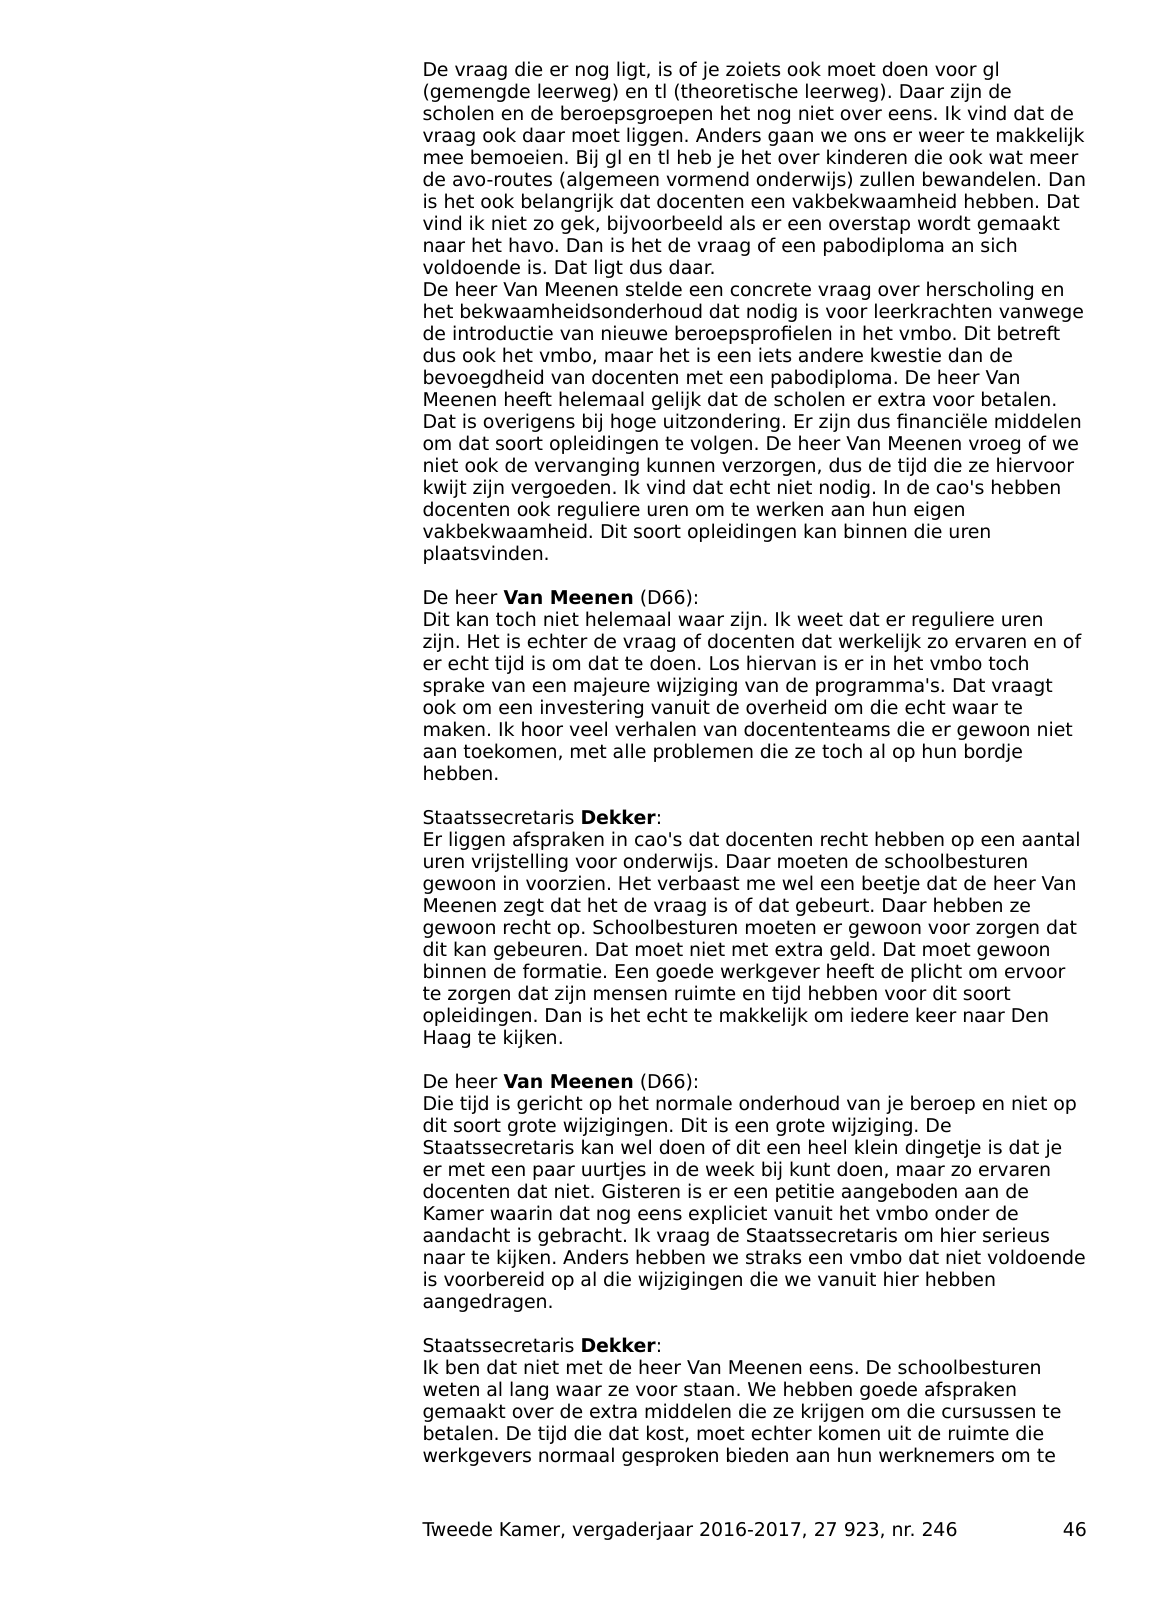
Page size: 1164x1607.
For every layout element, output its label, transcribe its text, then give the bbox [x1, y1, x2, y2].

text Staatssecretaris Dekker: [422, 807, 1087, 829]
text Dit kan toch niet helemaal waar zijn. Ik weet dat er reguliere uren zijn. Het is echter de vraag of docenten dat werkelijk zo ervaren en of er echt tijd is om dat te doen. Los hiervan is er in het vmbo toch sprake van een majeure wijziging van de programma's. Dat vraagt ook om een investering vanuit de overheid om die echt waar te maken. Ik hoor veel verhalen van docententeams die er gewoon niet aan toekomen, met alle problemen die ze toch al op hun bordje hebben. [422, 609, 1087, 784]
text De heer Van Meenen (D66): [422, 587, 1087, 609]
text Er liggen afspraken in cao's dat docenten recht hebben op een aantal uren vrijstelling voor onderwijs. Daar moeten de schoolbesturen gewoon in voorzien. Het verbaast me wel een beetje dat de heer Van Meenen zegt dat het de vraag is of dat gebeurt. Daar hebben ze gewoon recht op. Schoolbesturen moeten er gewoon voor zorgen dat dit kan gebeuren. Dat moet niet met extra geld. Dat moet gewoon binnen de formatie. Een goede werkgever heeft de plicht om ervoor te zorgen dat zijn mensen ruimte en tijd hebben voor dit soort opleidingen. Dan is het echt te makkelijk om iedere keer naar Den Haag te kijken. [422, 829, 1087, 1048]
text Staatssecretaris Dekker: [422, 1335, 1087, 1357]
text Die tijd is gericht op het normale onderhoud van je beroep en niet op dit soort grote wijzigingen. Dit is een grote wijziging. De Staatssecretaris kan wel doen of dit een heel klein dingetje is dat je er met een paar uurtjes in de week bij kunt doen, maar zo ervaren docenten dat niet. Gisteren is er een petitie aangeboden aan de Kamer waarin dat nog eens expliciet vanuit het vmbo onder de aandacht is gebracht. Ik vraag de Staatssecretaris om hier serieus naar te kijken. Anders hebben we straks een vmbo dat niet voldoende is voorbereid op al die wijzigingen die we vanuit hier hebben aangedragen. [422, 1093, 1087, 1312]
text De vraag die er nog ligt, is of je zoiets ook moet doen voor gl (gemengde leerweg) en tl (theoretische leerweg). Daar zijn de scholen en de beroepsgroepen het nog niet over eens. Ik vind dat de vraag ook daar moet liggen. Anders gaan we ons er weer te makkelijk mee bemoeien. Bij gl en tl heb je het over kinderen die ook wat meer de avo-routes (algemeen vormend onderwijs) zullen bewandelen. Dan is het ook belangrijk dat docenten een vakbekwaamheid hebben. Dat vind ik niet zo gek, bijvoorbeeld als er een overstap wordt gemaakt naar het havo. Dan is het de vraag of een pabodiploma an sich voldoende is. Dat ligt dus daar. [422, 59, 1087, 279]
text De heer Van Meenen stelde een concrete vraag over herscholing en het bekwaamheidsonderhoud dat nodig is voor leerkrachten vanwege de introductie van nieuwe beroepsprofielen in het vmbo. Dit betreft dus ook het vmbo, maar het is een iets andere kwestie dan de bevoegdheid van docenten met een pabodiploma. De heer Van Meenen heeft helemaal gelijk dat de scholen er extra voor betalen. Dat is overigens bij hoge uitzondering. Er zijn dus financiële middelen om dat soort opleidingen te volgen. De heer Van Meenen vroeg of we niet ook de vervanging kunnen verzorgen, dus de tijd die ze hiervoor kwijt zijn vergoeden. Ik vind dat echt niet nodig. In de cao's hebben docenten ook reguliere uren om te werken aan hun eigen vakbekwaamheid. Dit soort opleidingen kan binnen die uren plaatsvinden. [422, 279, 1087, 564]
text De heer Van Meenen (D66): [422, 1071, 1087, 1093]
text Ik ben dat niet met de heer Van Meenen eens. De schoolbesturen weten al lang waar ze voor staan. We hebben goede afspraken gemaakt over de extra middelen die ze krijgen om die cursussen te betalen. De tijd die dat kost, moet echter komen uit de ruimte die werkgevers normaal gesproken bieden aan hun werknemers om te [422, 1357, 1087, 1467]
